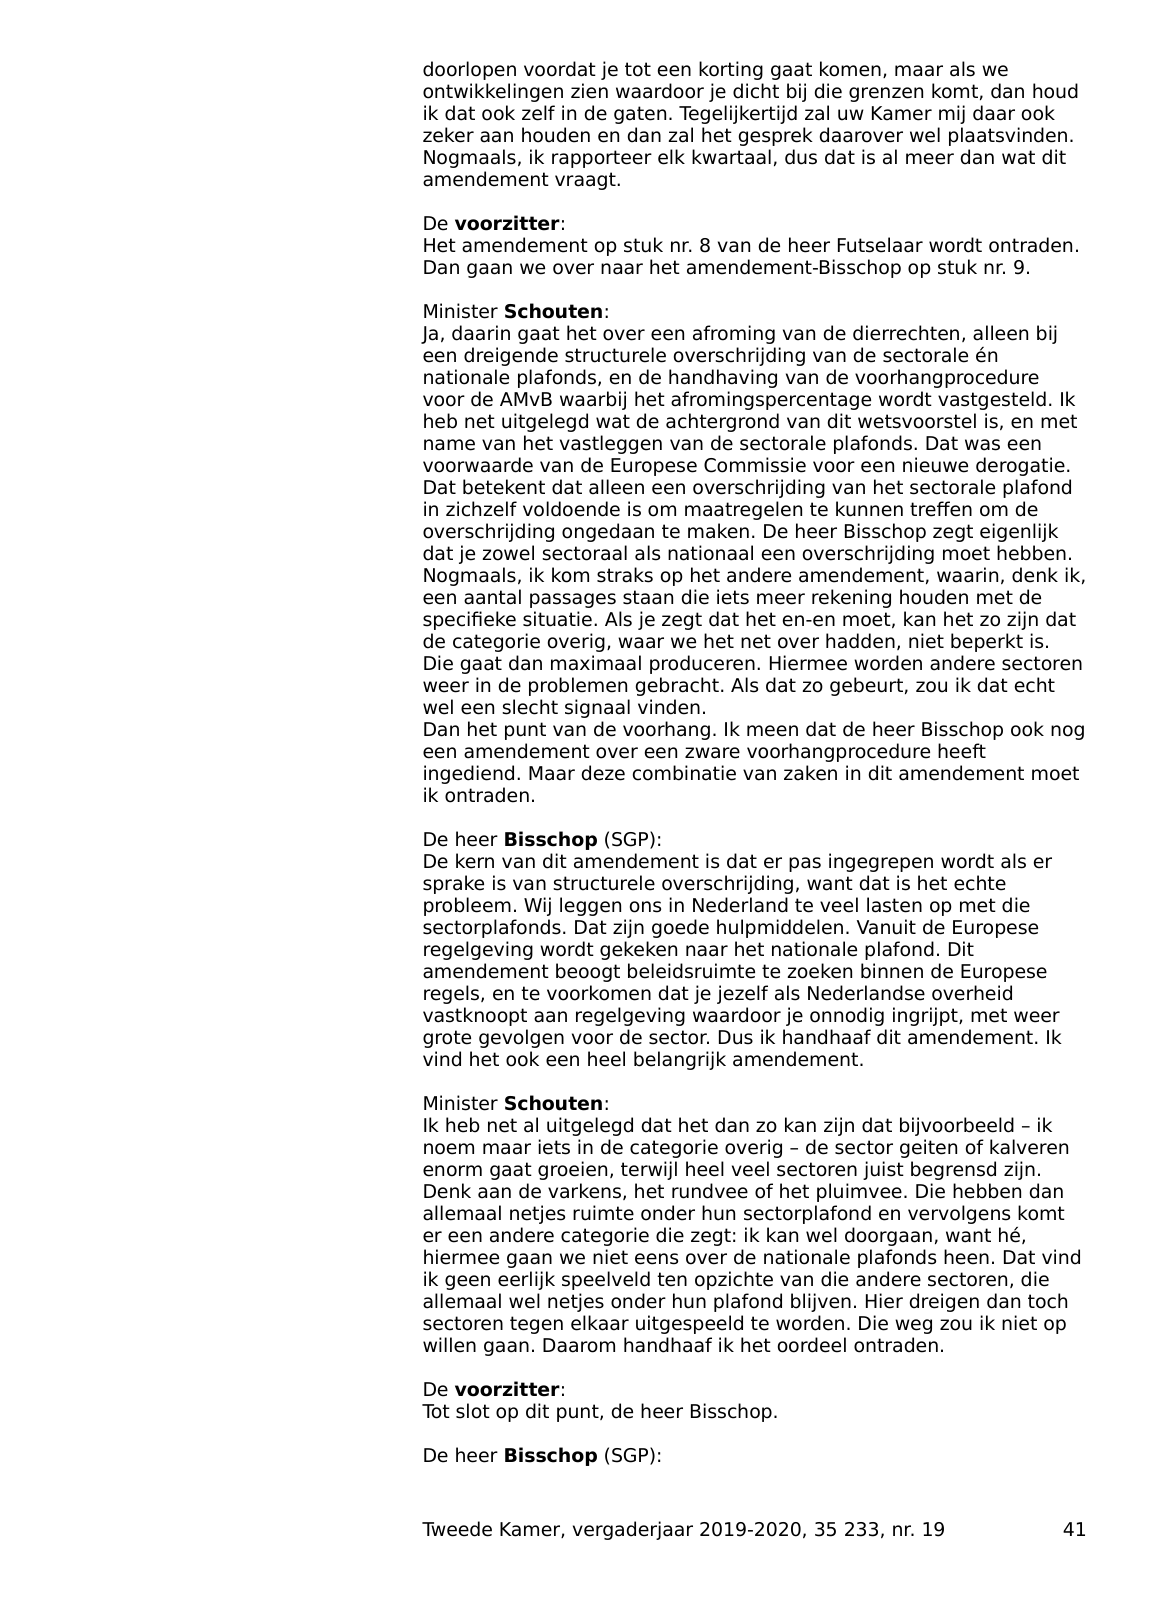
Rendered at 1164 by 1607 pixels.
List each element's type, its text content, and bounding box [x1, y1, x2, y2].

text Minister Schouten: [422, 301, 1087, 323]
text Ik heb net al uitgelegd dat het dan zo kan zijn dat bijvoorbeeld – ik noem maar iets in de categorie overig – de sector geiten of kalveren enorm gaat groeien, terwijl heel veel sectoren juist begrensd zijn. Denk aan de varkens, het rundvee of het pluimvee. Die hebben dan allemaal netjes ruimte onder hun sectorplafond en vervolgens komt er een andere categorie die zegt: ik kan wel doorgaan, want hé, hiermee gaan we niet eens over de nationale plafonds heen. Dat vind ik geen eerlijk speelveld ten opzichte van die andere sectoren, die allemaal wel netjes onder hun plafond blijven. Hier dreigen dan toch sectoren tegen elkaar uitgespeeld te worden. Die weg zou ik niet op willen gaan. Daarom handhaaf ik het oordeel ontraden. [422, 1115, 1087, 1357]
text Tot slot op dit punt, de heer Bisschop. [422, 1401, 1087, 1423]
text De heer Bisschop (SGP): [422, 1445, 1087, 1467]
text doorlopen voordat je tot een korting gaat komen, maar als we ontwikkelingen zien waardoor je dicht bij die grenzen komt, dan houd ik dat ook zelf in de gaten. Tegelijkertijd zal uw Kamer mij daar ook zeker aan houden en dan zal het gesprek daarover wel plaatsvinden. Nogmaals, ik rapporteer elk kwartaal, dus dat is al meer dan wat dit amendement vraagt. [422, 59, 1087, 191]
text De voorzitter: [422, 1379, 1087, 1401]
text De voorzitter: [422, 213, 1087, 235]
text Het amendement op stuk nr. 8 van de heer Futselaar wordt ontraden. Dan gaan we over naar het amendement-Bisschop op stuk nr. 9. [422, 235, 1087, 279]
text De heer Bisschop (SGP): [422, 829, 1087, 851]
text Dan het punt van de voorhang. Ik meen dat de heer Bisschop ook nog een amendement over een zware voorhangprocedure heeft ingediend. Maar deze combinatie van zaken in dit amendement moet ik ontraden. [422, 719, 1087, 807]
text Minister Schouten: [422, 1093, 1087, 1115]
text De kern van dit amendement is dat er pas ingegrepen wordt als er sprake is van structurele overschrijding, want dat is het echte probleem. Wij leggen ons in Nederland te veel lasten op met die sectorplafonds. Dat zijn goede hulpmiddelen. Vanuit de Europese regelgeving wordt gekeken naar het nationale plafond. Dit amendement beoogt beleidsruimte te zoeken binnen de Europese regels, en te voorkomen dat je jezelf als Nederlandse overheid vastknoopt aan regelgeving waardoor je onnodig ingrijpt, met weer grote gevolgen voor de sector. Dus ik handhaaf dit amendement. Ik vind het ook een heel belangrijk amendement. [422, 851, 1087, 1071]
text Ja, daarin gaat het over een afroming van de dierrechten, alleen bij een dreigende structurele overschrijding van de sectorale én nationale plafonds, en de handhaving van de voorhangprocedure voor de AMvB waarbij het afromingspercentage wordt vastgesteld. Ik heb net uitgelegd wat de achtergrond van dit wetsvoorstel is, en met name van het vastleggen van de sectorale plafonds. Dat was een voorwaarde van de Europese Commissie voor een nieuwe derogatie. Dat betekent dat alleen een overschrijding van het sectorale plafond in zichzelf voldoende is om maatregelen te kunnen treffen om de overschrijding ongedaan te maken. De heer Bisschop zegt eigenlijk dat je zowel sectoraal als nationaal een overschrijding moet hebben. Nogmaals, ik kom straks op het andere amendement, waarin, denk ik, een aantal passages staan die iets meer rekening houden met de specifieke situatie. Als je zegt dat het en-en moet, kan het zo zijn dat de categorie overig, waar we het net over hadden, niet beperkt is. Die gaat dan maximaal produceren. Hiermee worden andere sectoren weer in de problemen gebracht. Als dat zo gebeurt, zou ik dat echt wel een slecht signaal vinden. [422, 323, 1087, 719]
